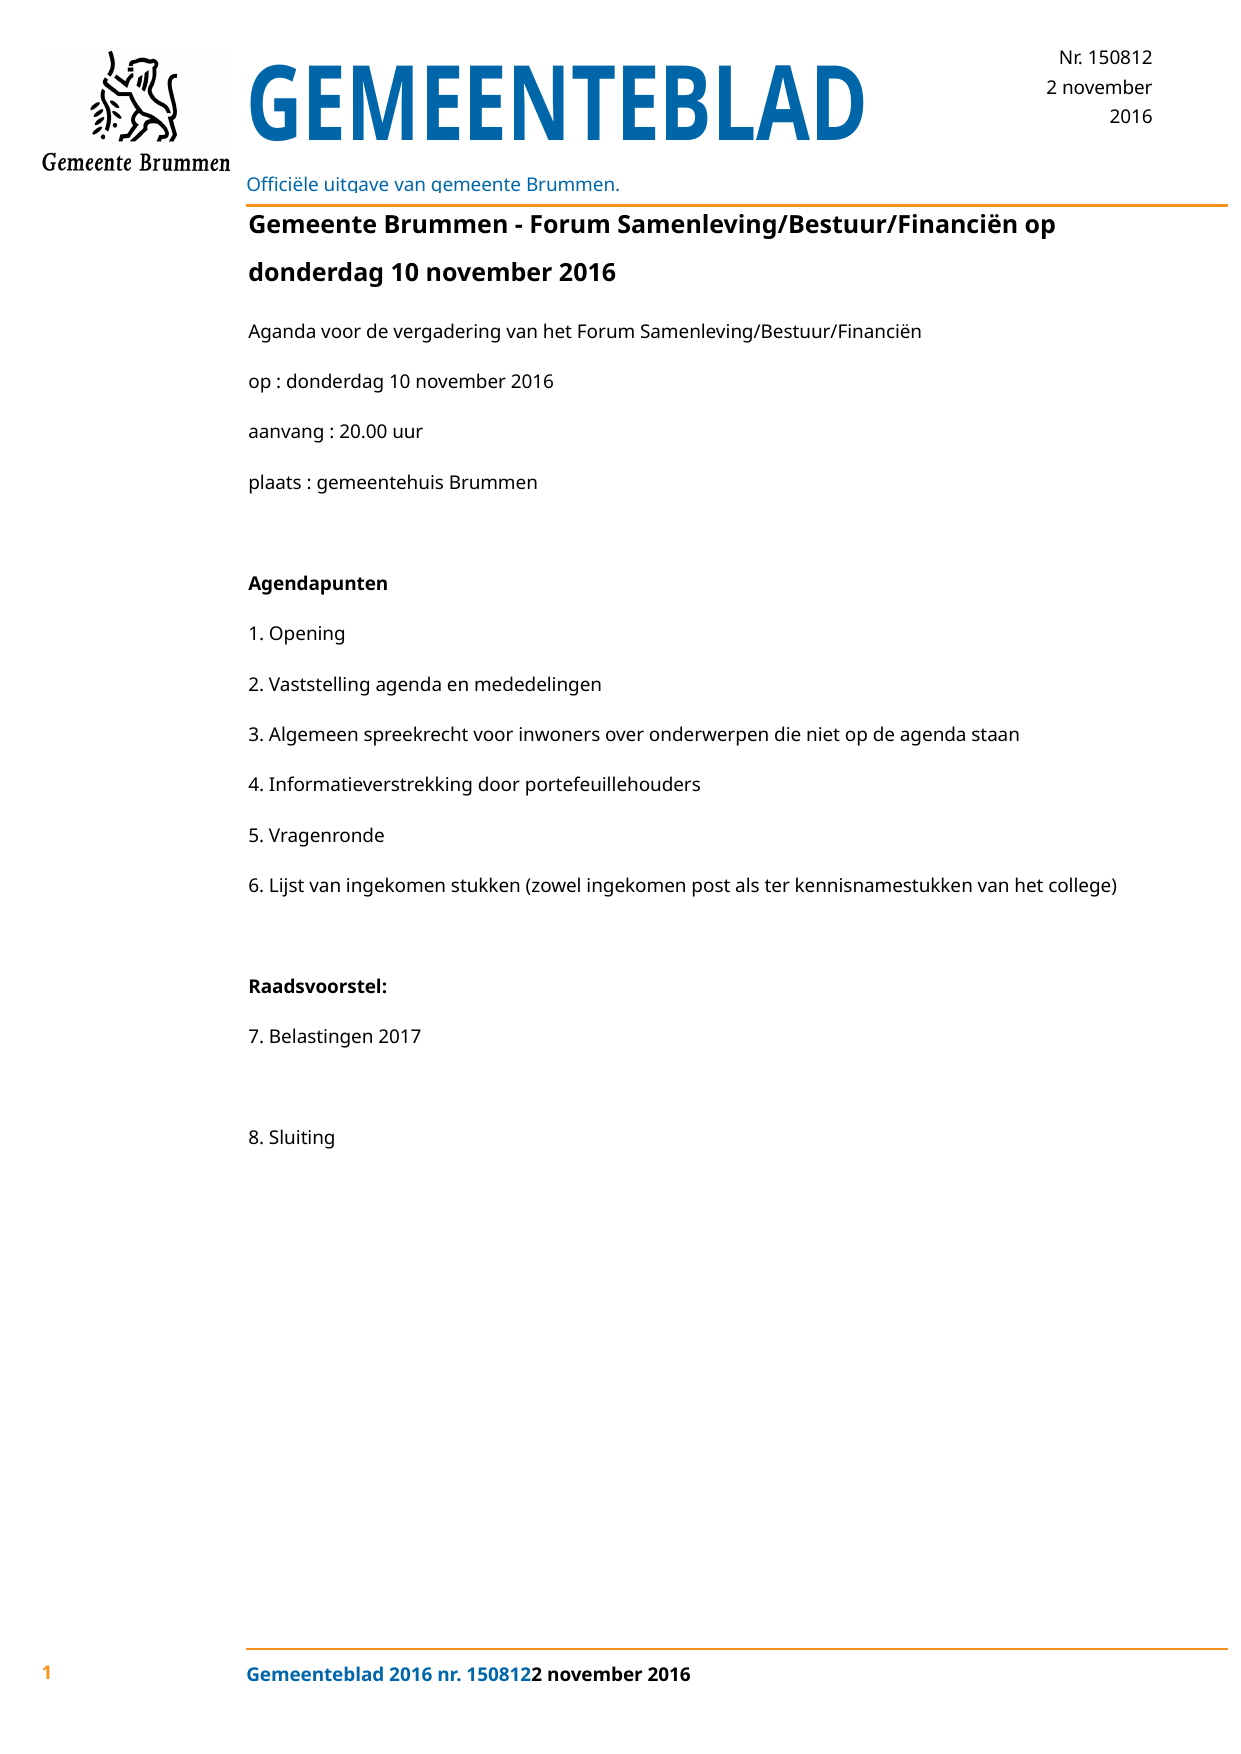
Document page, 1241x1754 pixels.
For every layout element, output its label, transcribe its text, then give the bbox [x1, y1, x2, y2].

text 8. Sluiting [248, 1124, 1152, 1150]
text 1. Opening [248, 620, 1152, 646]
text 2. Vaststelling agenda en mededelingen [248, 671, 1152, 697]
text 5. Vragenronde [248, 822, 1152, 848]
text aanvang : 20.00 uur [248, 419, 1152, 444]
picture [41, 47, 231, 172]
text Gemeente Brummen - Forum Samenleving/Bestuur/Financiën op donderdag 10 november 2016 [248, 207, 1152, 288]
text 6. Lijst van ingekomen stukken (zowel ingekomen post als ter kennisnamestukken van het college) [248, 872, 1152, 898]
text Agendapunten [248, 570, 1152, 596]
text 3. Algemeen spreekrecht voor inwoners over onderwerpen die niet op de agenda staan [248, 721, 1152, 747]
text 7. Belastingen 2017 [248, 1024, 1152, 1049]
text op : donderdag 10 november 2016 [248, 368, 1152, 394]
text 4. Informatieverstrekking door portefeuillehouders [248, 772, 1152, 797]
text Raadsvoorstel: [248, 973, 1152, 999]
text Aganda voor de vergadering van het Forum Samenleving/Bestuur/Financiën [248, 318, 1152, 344]
text plaats : gemeentehuis Brummen [248, 469, 1152, 495]
